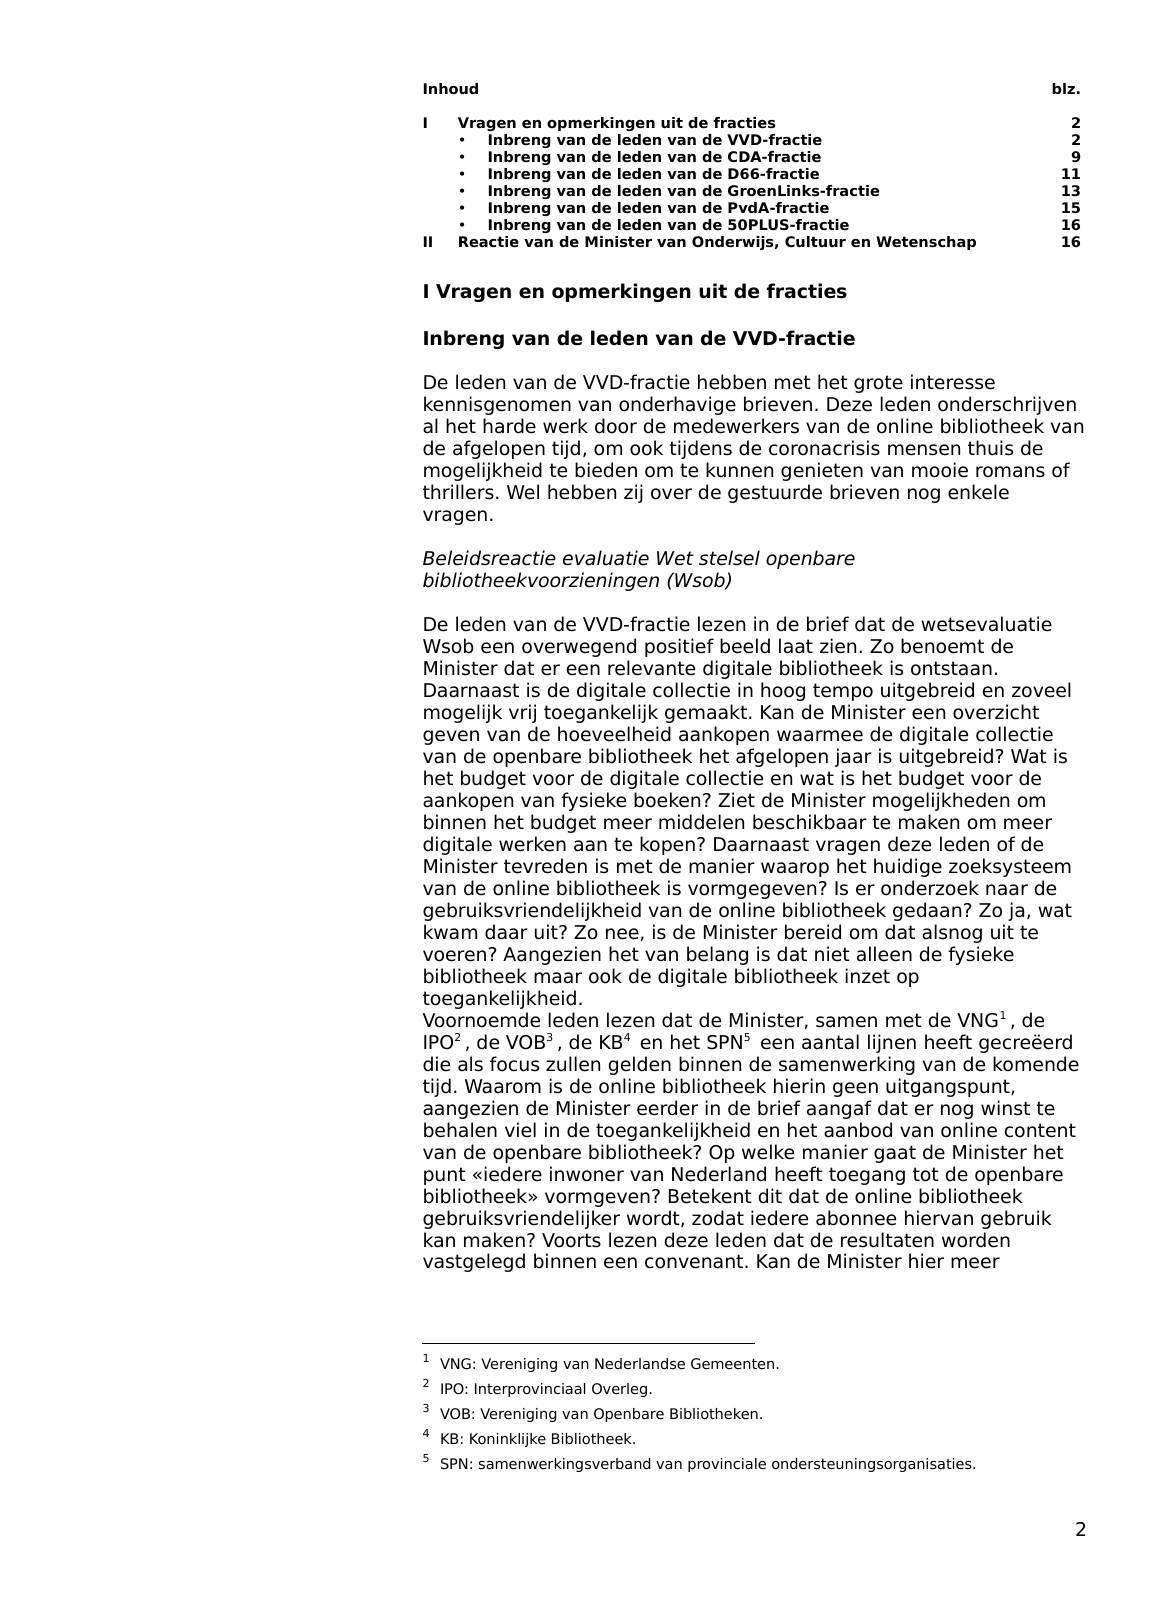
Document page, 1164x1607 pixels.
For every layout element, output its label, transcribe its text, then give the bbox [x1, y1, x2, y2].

table_cell [422, 200, 452, 217]
table_cell 16 [1028, 234, 1087, 251]
table_cell Inbreng van de leden van de VVD-fractie [481, 132, 1027, 149]
table_cell [452, 98, 481, 115]
table_cell [481, 98, 1027, 115]
table_header blz. [1028, 81, 1087, 98]
text Voornoemde leden lezen dat de Minister, samen met de VNG, de IPO, de VOB, de KB en het SPN een aantal lijnen heeft gecreëerd die als focus zullen gelden binnen de samenwerking van de komende tijd. Waarom is de online bibliotheek hierin geen uitgangspunt, aangezien de Minister eerder in de brief aangaf dat er nog winst te behalen viel in de toegankelijkheid en het aanbod van online content van de openbare bibliotheek? Op welke manier gaat de Minister het punt «iedere inwoner van Nederland heeft toegang tot de openbare bibliotheek» vormgeven? Betekent dit dat de online bibliotheek gebruiksvriendelijker wordt, zodat iedere abonnee hiervan gebruik kan maken? Voorts lezen deze leden dat de resultaten worden vastgelegd binnen een convenant. Kan de Minister hier meer [422, 1010, 1087, 1273]
table_header Inhoud [422, 81, 1027, 98]
table_cell • [452, 217, 481, 234]
table_cell 15 [1028, 200, 1087, 217]
table_cell • [452, 149, 481, 166]
subtitle Inbreng van de leden van de VVD-fractie [422, 328, 1087, 350]
table_cell 2 [1028, 115, 1087, 132]
table_cell [422, 98, 452, 115]
table_cell [1028, 98, 1087, 115]
table_cell Inbreng van de leden van de D66-fractie [481, 166, 1027, 183]
text VNG: Vereniging van Nederlandse Gemeenten. [422, 1352, 1087, 1374]
table_cell • [452, 166, 481, 183]
text De leden van de VVD-fractie hebben met het grote interesse kennisgenomen van onderhavige brieven. Deze leden onderschrijven al het harde werk door de medewerkers van de online bibliotheek van de afgelopen tijd, om ook tijdens de coronacrisis mensen thuis de mogelijkheid te bieden om te kunnen genieten van mooie romans of thrillers. Wel hebben zij over de gestuurde brieven nog enkele vragen. [422, 372, 1087, 526]
table_cell 2 [1028, 132, 1087, 149]
subtitle Beleidsreactie evaluatie Wet stelsel openbare bibliotheekvoorzieningen (Wsob) [422, 548, 1087, 592]
text SPN: samenwerkingsverband van provinciale ondersteuningsorganisaties. [422, 1452, 1087, 1474]
table_cell 11 [1028, 166, 1087, 183]
table_cell 16 [1028, 217, 1087, 234]
table_cell Inbreng van de leden van de GroenLinks-fractie [481, 183, 1027, 200]
table_cell [422, 149, 452, 166]
text KB: Koninklijke Bibliotheek. [422, 1427, 1087, 1449]
table_cell Reactie van de Minister van Onderwijs, Cultuur en Wetenschap [452, 234, 1027, 251]
table_cell Vragen en opmerkingen uit de fracties [452, 115, 1027, 132]
table_cell [422, 166, 452, 183]
table_cell 9 [1028, 149, 1087, 166]
text De leden van de VVD-fractie lezen in de brief dat de wetsevaluatie Wsob een overwegend positief beeld laat zien. Zo benoemt de Minister dat er een relevante digitale bibliotheek is ontstaan. Daarnaast is de digitale collectie in hoog tempo uitgebreid en zoveel mogelijk vrij toegankelijk gemaakt. Kan de Minister een overzicht geven van de hoeveelheid aankopen waarmee de digitale collectie van de openbare bibliotheek het afgelopen jaar is uitgebreid? Wat is het budget voor de digitale collectie en wat is het budget voor de aankopen van fysieke boeken? Ziet de Minister mogelijkheden om binnen het budget meer middelen beschikbaar te maken om meer digitale werken aan te kopen? Daarnaast vragen deze leden of de Minister tevreden is met de manier waarop het huidige zoeksysteem van de online bibliotheek is vormgegeven? Is er onderzoek naar de gebruiksvriendelijkheid van de online bibliotheek gedaan? Zo ja, wat kwam daar uit? Zo nee, is de Minister bereid om dat alsnog uit te voeren? Aangezien het van belang is dat niet alleen de fysieke bibliotheek maar ook de digitale bibliotheek inzet op toegankelijkheid. [422, 614, 1087, 1010]
table_cell [422, 132, 452, 149]
table_cell • [452, 132, 481, 149]
subtitle I Vragen en opmerkingen uit de fracties [422, 281, 1087, 303]
table_cell Inbreng van de leden van de CDA-fractie [481, 149, 1027, 166]
table_cell 13 [1028, 183, 1087, 200]
table_cell • [452, 183, 481, 200]
table_cell [422, 183, 452, 200]
text VOB: Vereniging van Openbare Bibliotheken. [422, 1402, 1087, 1424]
table_cell • [452, 200, 481, 217]
table_cell Inbreng van de leden van de 50PLUS-fractie [481, 217, 1027, 234]
text IPO: Interprovinciaal Overleg. [422, 1377, 1087, 1399]
table_cell II [422, 234, 452, 251]
table_cell I [422, 115, 452, 132]
table_cell [422, 217, 452, 234]
table_cell Inbreng van de leden van de PvdA-fractie [481, 200, 1027, 217]
